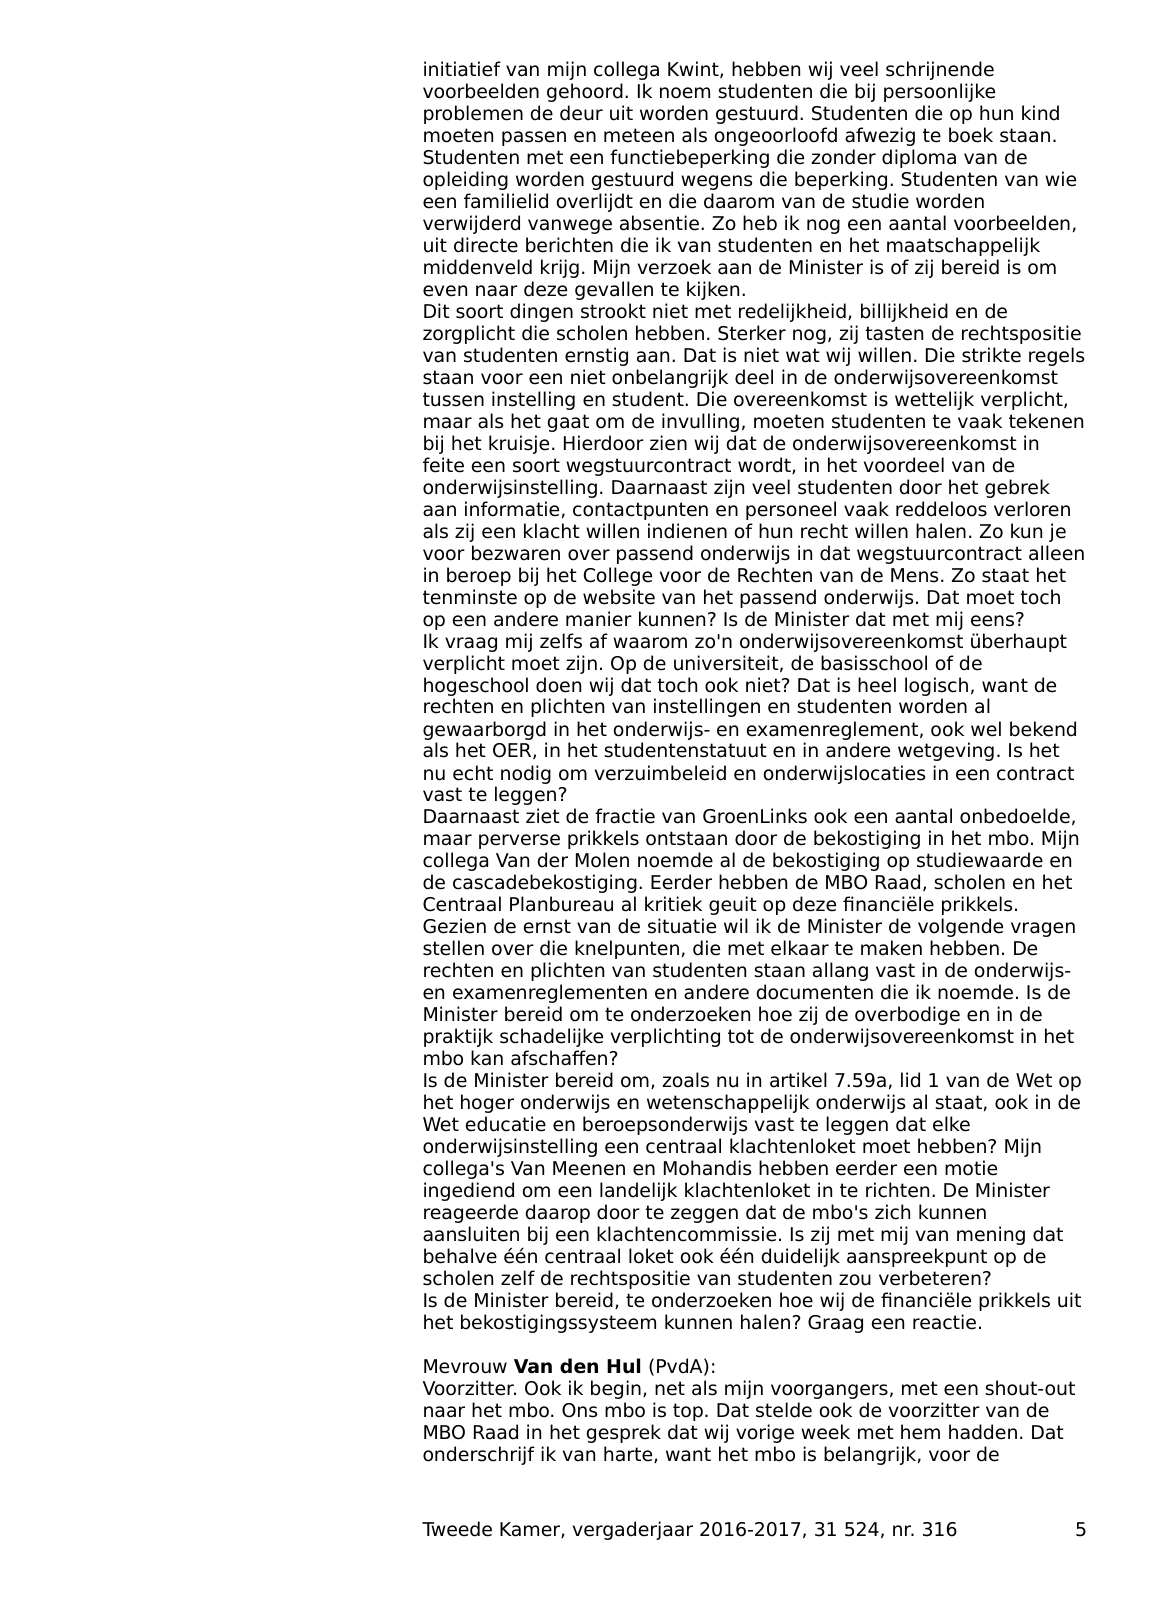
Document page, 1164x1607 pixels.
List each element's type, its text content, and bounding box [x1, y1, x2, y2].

text Daarnaast ziet de fractie van GroenLinks ook een aantal onbedoelde, maar perverse prikkels ontstaan door de bekostiging in het mbo. Mijn collega Van der Molen noemde al de bekostiging op studiewaarde en de cascadebekostiging. Eerder hebben de MBO Raad, scholen en het Centraal Planbureau al kritiek geuit op deze financiële prikkels. [422, 806, 1087, 916]
text Voorzitter. Ook ik begin, net als mijn voorgangers, met een shout-out naar het mbo. Ons mbo is top. Dat stelde ook de voorzitter van de MBO Raad in het gesprek dat wij vorige week met hem hadden. Dat onderschrijf ik van harte, want het mbo is belangrijk, voor de [422, 1378, 1087, 1466]
text initiatief van mijn collega Kwint, hebben wij veel schrijnende voorbeelden gehoord. Ik noem studenten die bij persoonlijke problemen de deur uit worden gestuurd. Studenten die op hun kind moeten passen en meteen als ongeoorloofd afwezig te boek staan. Studenten met een functiebeperking die zonder diploma van de opleiding worden gestuurd wegens die beperking. Studenten van wie een familielid overlijdt en die daarom van de studie worden verwijderd vanwege absentie. Zo heb ik nog een aantal voorbeelden, uit directe berichten die ik van studenten en het maatschappelijk middenveld krijg. Mijn verzoek aan de Minister is of zij bereid is om even naar deze gevallen te kijken. [422, 59, 1087, 301]
text Ik vraag mij zelfs af waarom zo'n onderwijsovereenkomst überhaupt verplicht moet zijn. Op de universiteit, de basisschool of de hogeschool doen wij dat toch ook niet? Dat is heel logisch, want de rechten en plichten van instellingen en studenten worden al gewaarborgd in het onderwijs- en examenreglement, ook wel bekend als het OER, in het studentenstatuut en in andere wetgeving. Is het nu echt nodig om verzuimbeleid en onderwijslocaties in een contract vast te leggen? [422, 631, 1087, 806]
text Mevrouw Van den Hul (PvdA): [422, 1356, 1087, 1378]
text Is de Minister bereid, te onderzoeken hoe wij de financiële prikkels uit het bekostigingssysteem kunnen halen? Graag een reactie. [422, 1290, 1087, 1334]
text Is de Minister bereid om, zoals nu in artikel 7.59a, lid 1 van de Wet op het hoger onderwijs en wetenschappelijk onderwijs al staat, ook in de Wet educatie en beroepsonderwijs vast te leggen dat elke onderwijsinstelling een centraal klachtenloket moet hebben? Mijn collega's Van Meenen en Mohandis hebben eerder een motie ingediend om een landelijk klachtenloket in te richten. De Minister reageerde daarop door te zeggen dat de mbo's zich kunnen aansluiten bij een klachtencommissie. Is zij met mij van mening dat behalve één centraal loket ook één duidelijk aanspreekpunt op de scholen zelf de rechtspositie van studenten zou verbeteren? [422, 1070, 1087, 1290]
text Dit soort dingen strookt niet met redelijkheid, billijkheid en de zorgplicht die scholen hebben. Sterker nog, zij tasten de rechtspositie van studenten ernstig aan. Dat is niet wat wij willen. Die strikte regels staan voor een niet onbelangrijk deel in de onderwijsovereenkomst tussen instelling en student. Die overeenkomst is wettelijk verplicht, maar als het gaat om de invulling, moeten studenten te vaak tekenen bij het kruisje. Hierdoor zien wij dat de onderwijsovereenkomst in feite een soort wegstuurcontract wordt, in het voordeel van de onderwijsinstelling. Daarnaast zijn veel studenten door het gebrek aan informatie, contactpunten en personeel vaak reddeloos verloren als zij een klacht willen indienen of hun recht willen halen. Zo kun je voor bezwaren over passend onderwijs in dat wegstuurcontract alleen in beroep bij het College voor de Rechten van de Mens. Zo staat het tenminste op de website van het passend onderwijs. Dat moet toch op een andere manier kunnen? Is de Minister dat met mij eens? [422, 301, 1087, 631]
text Gezien de ernst van de situatie wil ik de Minister de volgende vragen stellen over die knelpunten, die met elkaar te maken hebben. De rechten en plichten van studenten staan allang vast in de onderwijs- en examenreglementen en andere documenten die ik noemde. Is de Minister bereid om te onderzoeken hoe zij de overbodige en in de praktijk schadelijke verplichting tot de onderwijsovereenkomst in het mbo kan afschaffen? [422, 916, 1087, 1070]
